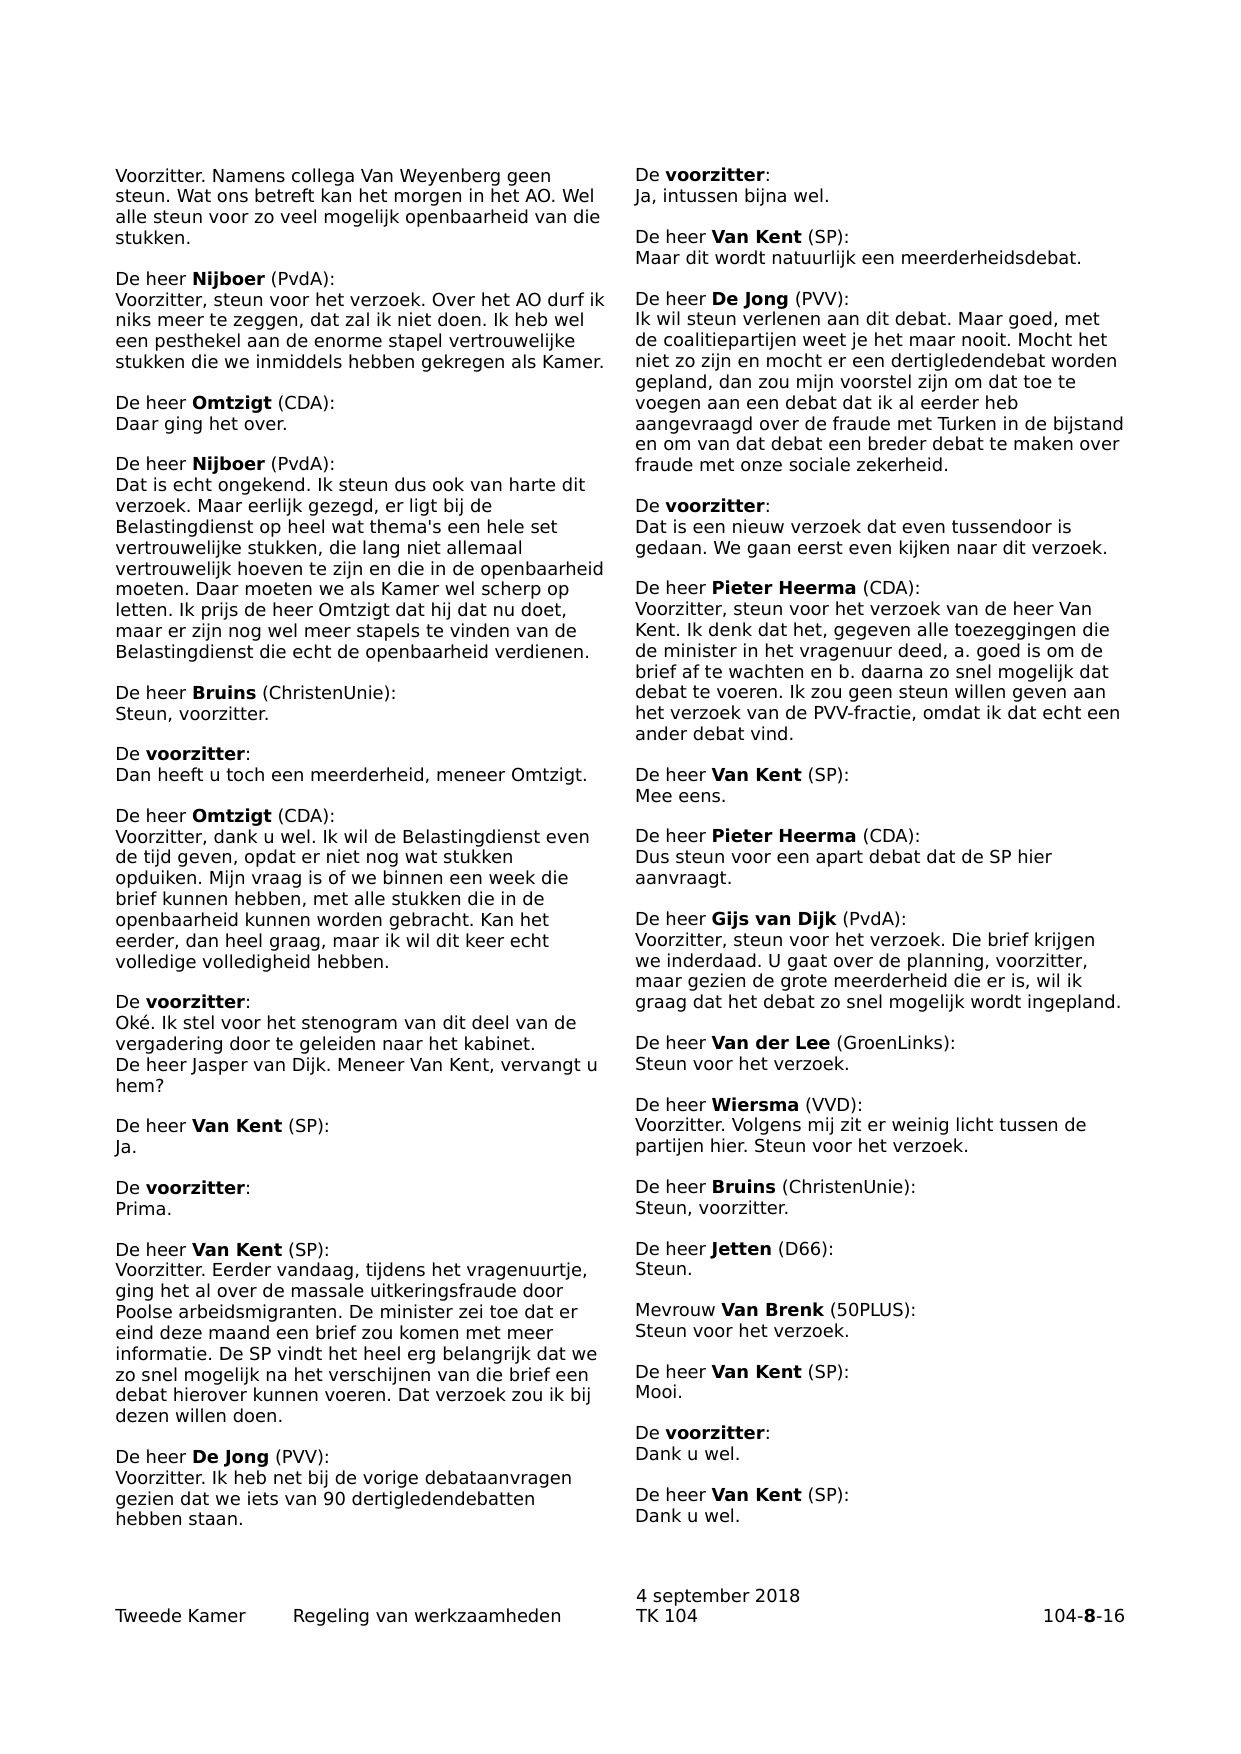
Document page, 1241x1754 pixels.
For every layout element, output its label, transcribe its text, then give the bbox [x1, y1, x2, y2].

text Oké. Ik stel voor het stenogram van dit deel van de vergadering door te geleiden naar het kabinet. [115, 1013, 605, 1054]
text Dan heeft u toch een meerderheid, meneer Omtzigt. [115, 765, 605, 786]
text De heer De Jong (PVV): [635, 288, 1125, 309]
text Voorzitter, dank u wel. Ik wil de Belastingdienst even de tijd geven, opdat er niet nog wat stukken opduiken. Mijn vraag is of we binnen een week die brief kunnen hebben, met alle stukken die in de openbaarheid kunnen worden gebracht. Kan het eerder, dan heel graag, maar ik wil dit keer echt volledige volledigheid hebben. [115, 826, 605, 972]
text Dat is echt ongekend. Ik steun dus ook van harte dit verzoek. Maar eerlijk gezegd, er ligt bij de Belastingdienst op heel wat thema's een hele set vertrouwelijke stukken, die lang niet allemaal vertrouwelijk hoeven te zijn en die in de openbaarheid moeten. Daar moeten we als Kamer wel scherp op letten. Ik prijs de heer Omtzigt dat hij dat nu doet, maar er zijn nog wel meer stapels te vinden van de Belastingdienst die echt de openbaarheid verdienen. [115, 475, 605, 662]
text De heer Van Kent (SP): [635, 765, 1125, 786]
text Mooi. [635, 1382, 1125, 1403]
text De heer Omtzigt (CDA): [115, 393, 605, 413]
text De voorzitter: [635, 496, 1125, 517]
text De voorzitter: [115, 744, 605, 765]
text Dank u wel. [635, 1505, 1125, 1526]
text Voorzitter, steun voor het verzoek. Die brief krijgen we inderdaad. U gaat over de planning, voorzitter, maar gezien de grote meerderheid die er is, wil ik graag dat het debat zo snel mogelijk wordt ingepland. [635, 929, 1125, 1013]
text De heer Van Kent (SP): [635, 1484, 1125, 1505]
text De heer Van Kent (SP): [635, 1361, 1125, 1382]
text Steun voor het verzoek. [635, 1321, 1125, 1341]
text De heer Nijboer (PvdA): [115, 454, 605, 475]
text De heer Nijboer (PvdA): [115, 269, 605, 289]
text De voorzitter: [635, 165, 1125, 186]
text De heer Omtzigt (CDA): [115, 806, 605, 826]
text Steun. [635, 1259, 1125, 1280]
text De heer Bruins (ChristenUnie): [115, 682, 605, 703]
text Voorzitter. Namens collega Van Weyenberg geen steun. Wat ons betreft kan het morgen in het AO. Wel alle steun voor zo veel mogelijk openbaarheid van die stukken. [115, 165, 605, 249]
text De heer Bruins (ChristenUnie): [635, 1177, 1125, 1197]
text Ik wil steun verlenen aan dit debat. Maar goed, met de coalitiepartijen weet je het maar nooit. Mocht het niet zo zijn en mocht er een dertigledendebat worden gepland, dan zou mijn voorstel zijn om dat toe te voegen aan een debat dat ik al eerder heb aangevraagd over de fraude met Turken in de bijstand en om van dat debat een breder debat te maken over fraude met onze sociale zekerheid. [635, 309, 1125, 476]
text Ja. [115, 1137, 605, 1158]
text Maar dit wordt natuurlijk een meerderheidsdebat. [635, 248, 1125, 268]
text Prima. [115, 1198, 605, 1219]
text Steun, voorzitter. [635, 1197, 1125, 1218]
text Steun voor het verzoek. [635, 1053, 1125, 1074]
text Voorzitter. Eerder vandaag, tijdens het vragenuurtje, ging het al over de massale uitkeringsfraude door Poolse arbeidsmigranten. De minister zei toe dat er eind deze maand een brief zou komen met meer informatie. De SP vindt het heel erg belangrijk dat we zo snel mogelijk na het verschijnen van die brief een debat hierover kunnen voeren. Dat verzoek zou ik bij dezen willen doen. [115, 1260, 605, 1427]
text Ja, intussen bijna wel. [635, 186, 1125, 207]
text Dat is een nieuw verzoek dat even tussendoor is gedaan. We gaan eerst even kijken naar dit verzoek. [635, 517, 1125, 558]
text De heer Van Kent (SP): [115, 1116, 605, 1137]
text De heer Van Kent (SP): [635, 227, 1125, 248]
text De heer Jetten (D66): [635, 1238, 1125, 1259]
text Dank u wel. [635, 1444, 1125, 1464]
text Mevrouw Van Brenk (50PLUS): [635, 1300, 1125, 1321]
text Mee eens. [635, 786, 1125, 806]
text De heer Van Kent (SP): [115, 1239, 605, 1260]
text De heer Gijs van Dijk (PvdA): [635, 909, 1125, 929]
text Dus steun voor een apart debat dat de SP hier aanvraagt. [635, 847, 1125, 889]
text De heer De Jong (PVV): [115, 1447, 605, 1467]
text Daar ging het over. [115, 413, 605, 434]
text De heer Pieter Heerma (CDA): [635, 826, 1125, 847]
text Voorzitter. Volgens mij zit er weinig licht tussen de partijen hier. Steun voor het verzoek. [635, 1115, 1125, 1157]
text De heer Van der Lee (GroenLinks): [635, 1033, 1125, 1053]
text De heer Pieter Heerma (CDA): [635, 578, 1125, 599]
text De voorzitter: [635, 1423, 1125, 1444]
text Voorzitter. Ik heb net bij de vorige debataanvragen gezien dat we iets van 90 dertigledendebatten hebben staan. [115, 1467, 605, 1530]
text De voorzitter: [115, 992, 605, 1013]
text De heer Jasper van Dijk. Meneer Van Kent, vervangt u hem? [115, 1054, 605, 1096]
text Voorzitter, steun voor het verzoek van de heer Van Kent. Ik denk dat het, gegeven alle toezeggingen die de minister in het vragenuur deed, a. goed is om de brief af te wachten en b. daarna zo snel mogelijk dat debat te voeren. Ik zou geen steun willen geven aan het verzoek van de PVV-fractie, omdat ik dat echt een ander debat vind. [635, 599, 1125, 745]
text De voorzitter: [115, 1178, 605, 1198]
text Voorzitter, steun voor het verzoek. Over het AO durf ik niks meer te zeggen, dat zal ik niet doen. Ik heb wel een pesthekel aan de enorme stapel vertrouwelijke stukken die we inmiddels hebben gekregen als Kamer. [115, 289, 605, 373]
text Steun, voorzitter. [115, 703, 605, 724]
text De heer Wiersma (VVD): [635, 1094, 1125, 1115]
